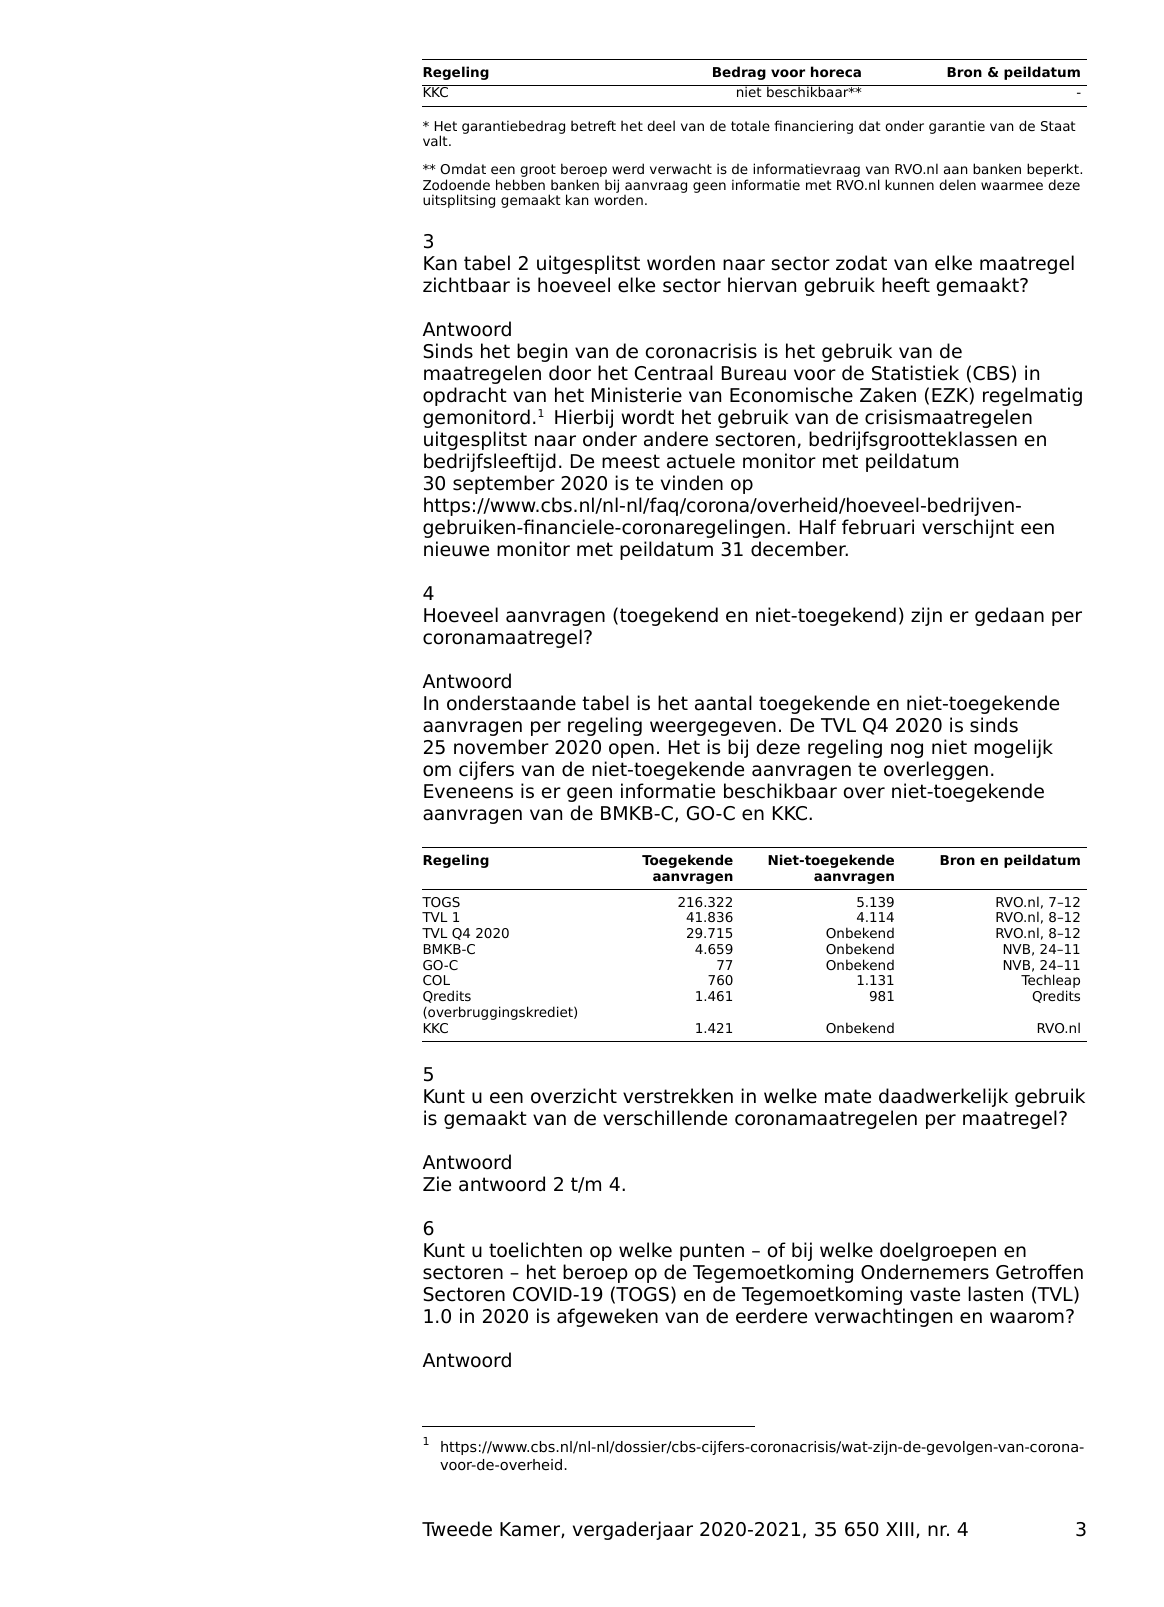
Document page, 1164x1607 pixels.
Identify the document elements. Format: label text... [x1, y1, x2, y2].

table_cell Onbekend [739, 958, 901, 973]
table_cell 41.836 [618, 910, 739, 926]
table_cell 216.322 [618, 890, 739, 910]
table_cell 981 [739, 989, 901, 1020]
text Hoeveel aanvragen (toegekend en niet-toegekend) zijn er gedaan per coronamaatregel? [422, 605, 1087, 649]
text In onderstaande tabel is het aantal toegekende en niet-toegekende aanvragen per regeling weergegeven. De TVL Q4 2020 is sinds 25 november 2020 open. Het is bij deze regeling nog niet mogelijk om cijfers van de niet-toegekende aanvragen te overleggen. Eveneens is er geen informatie beschikbaar over niet-toegekende aanvragen van de BMKB-C, GO-C en KKC. [422, 693, 1087, 825]
table_cell 1.131 [739, 973, 901, 989]
text Antwoord [422, 1350, 1087, 1372]
table_cell GO-C [422, 958, 618, 973]
table_header Regeling [422, 60, 659, 85]
text 3 [422, 231, 1087, 253]
table_header Niet-toegekende aanvragen [739, 848, 901, 889]
table_cell 77 [618, 958, 739, 973]
table_cell TVL 1 [422, 910, 618, 926]
text https://www.cbs.nl/nl-nl/dossier/cbs-cijfers-coronacrisis/wat-zijn-de-gevolgen-van-corona-voor-de-overheid. [422, 1435, 1087, 1474]
text Kunt u toelichten op welke punten – of bij welke doelgroepen en sectoren – het beroep op de Tegemoetkoming Ondernemers Getroffen Sectoren COVID-19 (TOGS) en de Tegemoetkoming vaste lasten (TVL) 1.0 in 2020 is afgeweken van de eerdere verwachtingen en waarom? [422, 1240, 1087, 1328]
table_header Bron & peildatum [868, 60, 1087, 85]
table_cell * Het garantiebedrag betreft het deel van de totale financiering dat onder garantie van de Staat valt. ** Omdat een groot beroep werd verwacht is de informatievraag van RVO.nl aan banken beperkt. Zodoende hebben banken bij aanvraag geen informatie met RVO.nl kunnen delen waarmee deze uitsplitsing gemaakt kan worden. [422, 107, 1087, 209]
text 6 [422, 1218, 1087, 1240]
text Antwoord [422, 671, 1087, 693]
table_cell KKC [422, 86, 659, 106]
table_cell Qredits [901, 989, 1087, 1020]
table_cell 4.114 [739, 910, 901, 926]
table_cell 5.139 [739, 890, 901, 910]
table_cell RVO.nl, 8–12 [901, 926, 1087, 942]
table_cell 760 [618, 973, 739, 989]
table_cell TVL Q4 2020 [422, 926, 618, 942]
table_header Regeling [422, 848, 618, 889]
table_cell niet beschikbaar** [660, 86, 868, 106]
table_cell KKC [422, 1020, 618, 1041]
text 4 [422, 583, 1087, 605]
table_cell Techleap [901, 973, 1087, 989]
table_cell RVO.nl, 8–12 [901, 910, 1087, 926]
table_header Bron en peildatum [901, 848, 1087, 889]
table_cell 1.421 [618, 1020, 739, 1041]
text Antwoord [422, 1152, 1087, 1174]
table_cell TOGS [422, 890, 618, 910]
text 5 [422, 1064, 1087, 1086]
table_header Bedrag voor horeca [660, 60, 868, 85]
table_cell Qredits (overbruggingskrediet) [422, 989, 618, 1020]
table_cell NVB, 24–11 [901, 942, 1087, 957]
table_cell - [868, 86, 1087, 106]
table_cell 4.659 [618, 942, 739, 957]
table_cell RVO.nl [901, 1020, 1087, 1041]
table_cell RVO.nl, 7–12 [901, 890, 1087, 910]
text Sinds het begin van de coronacrisis is het gebruik van de maatregelen door het Centraal Bureau voor de Statistiek (CBS) in opdracht van het Ministerie van Economische Zaken (EZK) regelmatig gemonitord. Hierbij wordt het gebruik van de crisismaatregelen uitgesplitst naar onder andere sectoren, bedrijfsgrootteklassen en bedrijfsleeftijd. De meest actuele monitor met peildatum 30 september 2020 is te vinden op https://www.cbs.nl/nl-nl/faq/corona/overheid/hoeveel-bedrijven-gebruiken-financiele-coronaregelingen. Half februari verschijnt een nieuwe monitor met peildatum 31 december. [422, 341, 1087, 561]
table_cell Onbekend [739, 1020, 901, 1041]
text Kunt u een overzicht verstrekken in welke mate daadwerkelijk gebruik is gemaakt van de verschillende coronamaatregelen per maatregel? [422, 1086, 1087, 1130]
text Antwoord [422, 319, 1087, 341]
table_cell 29.715 [618, 926, 739, 942]
table_cell Onbekend [739, 926, 901, 942]
table_cell Onbekend [739, 942, 901, 957]
table_cell COL [422, 973, 618, 989]
text Kan tabel 2 uitgesplitst worden naar sector zodat van elke maatregel zichtbaar is hoeveel elke sector hiervan gebruik heeft gemaakt? [422, 253, 1087, 297]
text Zie antwoord 2 t/m 4. [422, 1174, 1087, 1196]
table_cell 1.461 [618, 989, 739, 1020]
table_cell NVB, 24–11 [901, 958, 1087, 973]
table_cell BMKB-C [422, 942, 618, 957]
table_header Toegekende aanvragen [618, 848, 739, 889]
